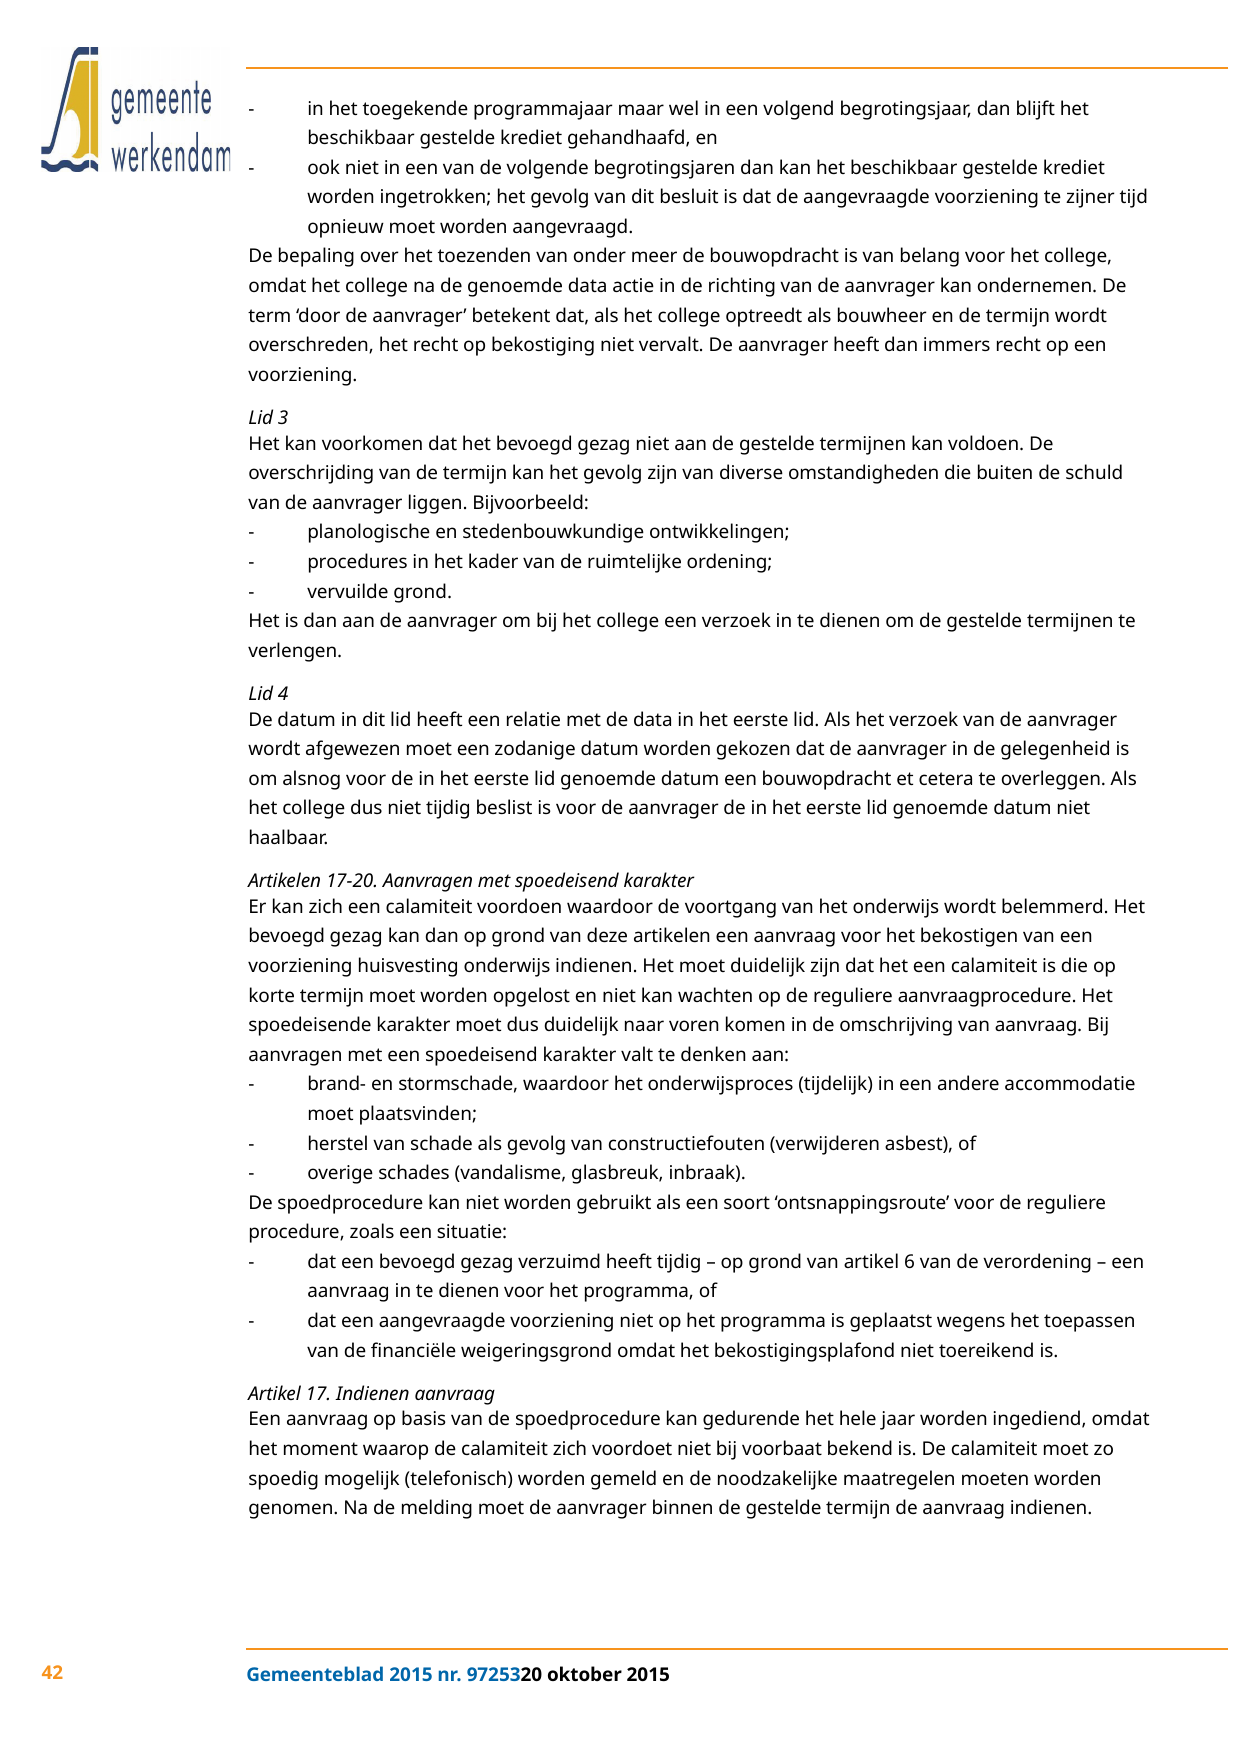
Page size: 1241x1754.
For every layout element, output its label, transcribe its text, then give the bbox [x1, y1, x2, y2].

list brand- en stormschade, waardoor het onderwijsproces (tijdelijk) in een andere accommodatie moet plaatsvinden; [248, 1071, 1152, 1126]
text Het is dan aan de aanvrager om bij het college een verzoek in te dienen om de gestelde termijnen te verlengen. [248, 607, 1152, 663]
picture [41, 47, 231, 172]
list herstel van schade als gevolg van constructiefouten (verwijderen asbest), of [248, 1130, 1152, 1155]
text Artikelen 17-20. Aanvragen met spoedeisend karakter [248, 867, 1152, 893]
text Het kan voorkomen dat het bevoegd gezag niet aan de gestelde termijnen kan voldoen. De overschrijding van de termijn kan het gevolg zijn van diverse omstandigheden die buiten de schuld van de aanvrager liggen. Bijvoorbeeld: [248, 430, 1152, 515]
text De bepaling over het toezenden van onder meer de bouwopdracht is van belang voor het college, omdat het college na de genoemde data actie in de richting van de aanvrager kan ondernemen. De term ‘door de aanvrager’ betekent dat, als het college optreedt als bouwheer en de termijn wordt overschreden, het recht op bekostiging niet vervalt. De aanvrager heeft dan immers recht op een voorziening. [248, 243, 1152, 387]
text De spoedprocedure kan niet worden gebruikt als een soort ‘ontsnappingsroute’ voor de reguliere procedure, zoals een situatie: [248, 1189, 1152, 1244]
list planologische en stedenbouwkundige ontwikkelingen; [248, 519, 1152, 544]
list procedures in het kader van de ruimtelijke ordening; [248, 548, 1152, 574]
text Er kan zich een calamiteit voordoen waardoor de voortgang van het onderwijs wordt belemmerd. Het bevoegd gezag kan dan op grond van deze artikelen een aanvraag voor het bekostigen van een voorziening huisvesting onderwijs indienen. Het moet duidelijk zijn dat het een calamiteit is die op korte termijn moet worden opgelost en niet kan wachten op de reguliere aanvraagprocedure. Het spoedeisende karakter moet dus duidelijk naar voren komen in de omschrijving van aanvraag. Bij aanvragen met een spoedeisend karakter valt te denken aan: [248, 893, 1152, 1067]
list dat een bevoegd gezag verzuimd heeft tijdig – op grond van artikel 6 van de verordening – een aanvraag in te dienen voor het programma, of [248, 1248, 1152, 1303]
text De datum in dit lid heeft een relatie met de data in het eerste lid. Als het verzoek van de aanvrager wordt afgewezen moet een zodanige datum worden gekozen dat de aanvrager in de gelegenheid is om alsnog voor de in het eerste lid genoemde datum een bouwopdracht et cetera te overleggen. Als het college dus niet tijdig beslist is voor de aanvrager de in het eerste lid genoemde datum niet haalbaar. [248, 706, 1152, 850]
list vervuilde grond. [248, 578, 1152, 603]
list ook niet in een van de volgende begrotingsjaren dan kan het beschikbaar gestelde krediet worden ingetrokken; het gevolg van dit besluit is dat de aangevraagde voorziening te zijner tijd opnieuw moet worden aangevraagd. [248, 154, 1152, 239]
text Lid 4 [248, 680, 1152, 706]
list dat een aangevraagde voorziening niet op het programma is geplaatst wegens het toepassen van de financiële weigeringsgrond omdat het bekostigingsplafond niet toereikend is. [248, 1307, 1152, 1362]
text Lid 3 [248, 404, 1152, 430]
list in het toegekende programmajaar maar wel in een volgend begrotingsjaar, dan blijft het beschikbaar gestelde krediet gehandhaafd, en [248, 95, 1152, 150]
text Een aanvraag op basis van de spoedprocedure kan gedurende het hele jaar worden ingediend, omdat het moment waarop de calamiteit zich voordoet niet bij voorbaat bekend is. De calamiteit moet zo spoedig mogelijk (telefonisch) worden gemeld en de noodzakelijke maatregelen moeten worden genomen. Na de melding moet de aanvrager binnen de gestelde termijn de aanvraag indienen. [248, 1406, 1152, 1520]
text Artikel 17. Indienen aanvraag [248, 1380, 1152, 1406]
list overige schades (vandalisme, glasbreuk, inbraak). [248, 1159, 1152, 1185]
